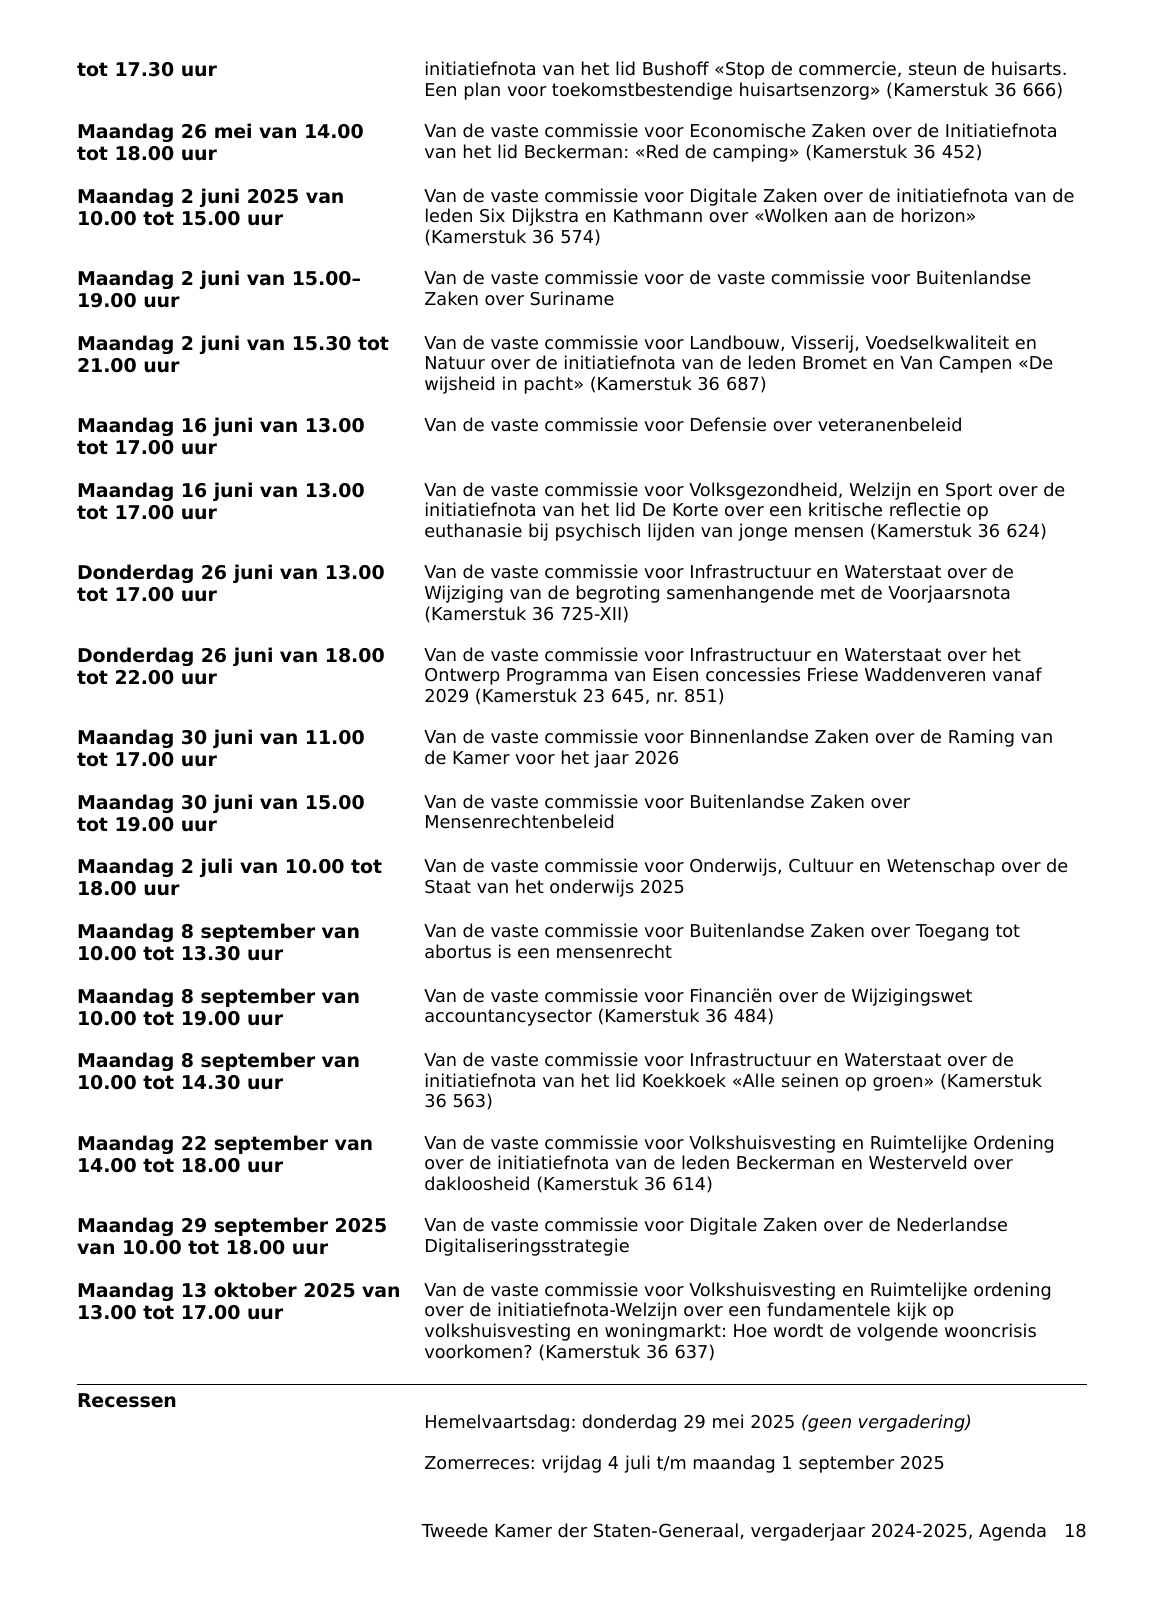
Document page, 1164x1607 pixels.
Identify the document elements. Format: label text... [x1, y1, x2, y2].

table_cell [418, 900, 1087, 921]
table_cell Maandag 30 juni van 15.00 tot 19.00 uur [77, 792, 401, 836]
table_cell Maandag 16 juni van 13.00 tot 17.00 uur [77, 480, 401, 542]
table_cell [401, 186, 418, 247]
table_cell Zomerreces: vrijdag 4 juli t/m maandag 1 september 2025 [418, 1453, 1087, 1474]
table_cell [401, 645, 418, 707]
table_cell Maandag 8 september van 10.00 tot 13.30 uur [77, 921, 401, 965]
table_cell Maandag 2 juni van 15.00–19.00 uur [77, 268, 401, 312]
table_cell [401, 542, 418, 562]
table_cell Maandag 8 september van 10.00 tot 14.30 uur [77, 1050, 401, 1112]
table_cell Van de vaste commissie voor Landbouw, Visserij, Voedselkwaliteit en Natuur over de initiatiefnota van de leden Bromet en Van Campen «De wijsheid in pacht» (Kamerstuk 36 687) [418, 333, 1087, 394]
table_cell [77, 1453, 401, 1474]
table_cell [77, 1412, 401, 1432]
table_cell [401, 1195, 418, 1215]
table_cell Van de vaste commissie voor de vaste commissie voor Buitenlandse Zaken over Suriname [418, 268, 1087, 312]
table_cell [77, 312, 401, 333]
table_cell [77, 459, 401, 480]
table_cell [77, 771, 401, 792]
table_cell [418, 165, 1087, 186]
table_cell [77, 836, 401, 856]
table_header [418, 1385, 1087, 1412]
table_cell Maandag 22 september van 14.00 tot 18.00 uur [77, 1133, 401, 1194]
table_cell [401, 1030, 418, 1050]
table_cell [401, 1280, 418, 1362]
table_cell [401, 100, 418, 121]
table_cell [401, 415, 418, 459]
table_header Recessen [77, 1385, 401, 1412]
table_cell [77, 395, 401, 415]
table_cell Van de vaste commissie voor Digitale Zaken over de initiatiefnota van de leden Six Dijkstra en Kathmann over «Wolken aan de horizon» (Kamerstuk 36 574) [418, 186, 1087, 247]
table_cell Van de vaste commissie voor Volkshuisvesting en Ruimtelijke Ordening over de initiatiefnota van de leden Beckerman en Westerveld over dakloosheid (Kamerstuk 36 614) [418, 1133, 1087, 1194]
table_cell [401, 1433, 418, 1453]
table_cell [418, 459, 1087, 480]
table_cell [401, 1112, 418, 1133]
table_cell [401, 771, 418, 792]
table_cell Van de vaste commissie voor Infrastructuur en Waterstaat over het Ontwerp Programma van Eisen concessies Friese Waddenveren vanaf 2029 (Kamerstuk 23 645, nr. 851) [418, 645, 1087, 707]
table_cell [418, 965, 1087, 986]
table_cell Maandag 26 mei van 14.00 tot 18.00 uur [77, 121, 401, 165]
table_cell [401, 333, 418, 394]
table_cell [418, 1195, 1087, 1215]
table_cell [418, 771, 1087, 792]
table_cell [401, 480, 418, 542]
table_cell [401, 1133, 418, 1194]
table_cell [401, 248, 418, 268]
table_cell [418, 707, 1087, 727]
table_cell [401, 707, 418, 727]
table_cell [418, 624, 1087, 645]
table_cell [77, 1030, 401, 1050]
table_cell [401, 59, 418, 100]
table_cell [418, 542, 1087, 562]
table_cell Van de vaste commissie voor Economische Zaken over de Initiatiefnota van het lid Beckerman: «Red de camping» (Kamerstuk 36 452) [418, 121, 1087, 165]
table_cell Maandag 8 september van 10.00 tot 19.00 uur [77, 986, 401, 1029]
table_cell Maandag 16 juni van 13.00 tot 17.00 uur [77, 415, 401, 459]
table_cell [401, 856, 418, 900]
table_cell [401, 1412, 418, 1432]
table_cell [418, 395, 1087, 415]
table_cell Van de vaste commissie voor Buitenlandse Zaken over Mensenrechtenbeleid [418, 792, 1087, 836]
table_cell [401, 624, 418, 645]
table_cell Donderdag 26 juni van 18.00 tot 22.00 uur [77, 645, 401, 707]
table_cell Maandag 2 juni 2025 van 10.00 tot 15.00 uur [77, 186, 401, 247]
table_cell [401, 395, 418, 415]
table_cell Maandag 13 oktober 2025 van 13.00 tot 17.00 uur [77, 1280, 401, 1362]
table_cell [418, 1112, 1087, 1133]
table_cell [401, 986, 418, 1029]
table_cell Donderdag 26 juni van 13.00 tot 17.00 uur [77, 562, 401, 624]
table_cell [418, 248, 1087, 268]
table_cell [401, 562, 418, 624]
table_cell Van de vaste commissie voor Buitenlandse Zaken over Toegang tot abortus is een mensenrecht [418, 921, 1087, 965]
table_cell Maandag 29 september 2025 van 10.00 tot 18.00 uur [77, 1215, 401, 1259]
table_cell [401, 921, 418, 965]
table_cell [77, 965, 401, 986]
table_cell [418, 1259, 1087, 1280]
table_cell [77, 1259, 401, 1280]
table_cell [418, 836, 1087, 856]
table_cell Van de vaste commissie voor Defensie over veteranenbeleid [418, 415, 1087, 459]
table_cell [77, 1433, 401, 1453]
table_cell [77, 100, 401, 121]
table_cell [401, 165, 418, 186]
table_cell initiatiefnota van het lid Bushoff «Stop de commercie, steun de huisarts. Een plan voor toekomstbestendige huisartsenzorg» (Kamerstuk 36 666) [418, 59, 1087, 100]
table_cell [401, 312, 418, 333]
table_cell [401, 965, 418, 986]
table_cell tot 17.30 uur [77, 59, 401, 100]
table_cell [418, 100, 1087, 121]
table_cell Van de vaste commissie voor Infrastructuur en Waterstaat over de initiatiefnota van het lid Koekkoek «Alle seinen op groen» (Kamerstuk 36 563) [418, 1050, 1087, 1112]
table_cell Van de vaste commissie voor Binnenlandse Zaken over de Raming van de Kamer voor het jaar 2026 [418, 727, 1087, 771]
table_cell [401, 459, 418, 480]
table_cell [401, 1215, 418, 1259]
table_header [401, 1385, 418, 1412]
table_cell [77, 900, 401, 921]
table_cell Van de vaste commissie voor Onderwijs, Cultuur en Wetenschap over de Staat van het onderwijs 2025 [418, 856, 1087, 900]
table_cell [418, 1030, 1087, 1050]
table_cell Maandag 30 juni van 11.00 tot 17.00 uur [77, 727, 401, 771]
table_cell [77, 1112, 401, 1133]
table_cell [401, 836, 418, 856]
table_cell Van de vaste commissie voor Volksgezondheid, Welzijn en Sport over de initiatiefnota van het lid De Korte over een kritische reflectie op euthanasie bij psychisch lijden van jonge mensen (Kamerstuk 36 624) [418, 480, 1087, 542]
table_cell [77, 542, 401, 562]
table_cell [401, 1050, 418, 1112]
table_cell Van de vaste commissie voor Financiën over de Wijzigingswet accountancysector (Kamerstuk 36 484) [418, 986, 1087, 1029]
table_cell [77, 624, 401, 645]
table_cell [401, 900, 418, 921]
table_cell [418, 1433, 1087, 1453]
table_cell [401, 1259, 418, 1280]
table_cell [77, 248, 401, 268]
table_cell [77, 165, 401, 186]
table_cell Hemelvaartsdag: donderdag 29 mei 2025 (geen vergadering) [418, 1412, 1087, 1432]
table_cell [401, 792, 418, 836]
table_cell [77, 707, 401, 727]
table_cell Maandag 2 juni van 15.30 tot 21.00 uur [77, 333, 401, 394]
table_cell Van de vaste commissie voor Digitale Zaken over de Nederlandse Digitaliseringsstrategie [418, 1215, 1087, 1259]
table_cell Van de vaste commissie voor Infrastructuur en Waterstaat over de Wijziging van de begroting samenhangende met de Voorjaarsnota (Kamerstuk 36 725-XII) [418, 562, 1087, 624]
table_cell [401, 1453, 418, 1474]
table_cell [401, 727, 418, 771]
table_cell Van de vaste commissie voor Volkshuisvesting en Ruimtelijke ordening over de initiatiefnota-Welzijn over een fundamentele kijk op volkshuisvesting en woningmarkt: Hoe wordt de volgende wooncrisis voorkomen? (Kamerstuk 36 637) [418, 1280, 1087, 1362]
table_cell Maandag 2 juli van 10.00 tot 18.00 uur [77, 856, 401, 900]
table_cell [401, 121, 418, 165]
table_cell [77, 1195, 401, 1215]
table_cell [418, 312, 1087, 333]
table_cell [401, 268, 418, 312]
